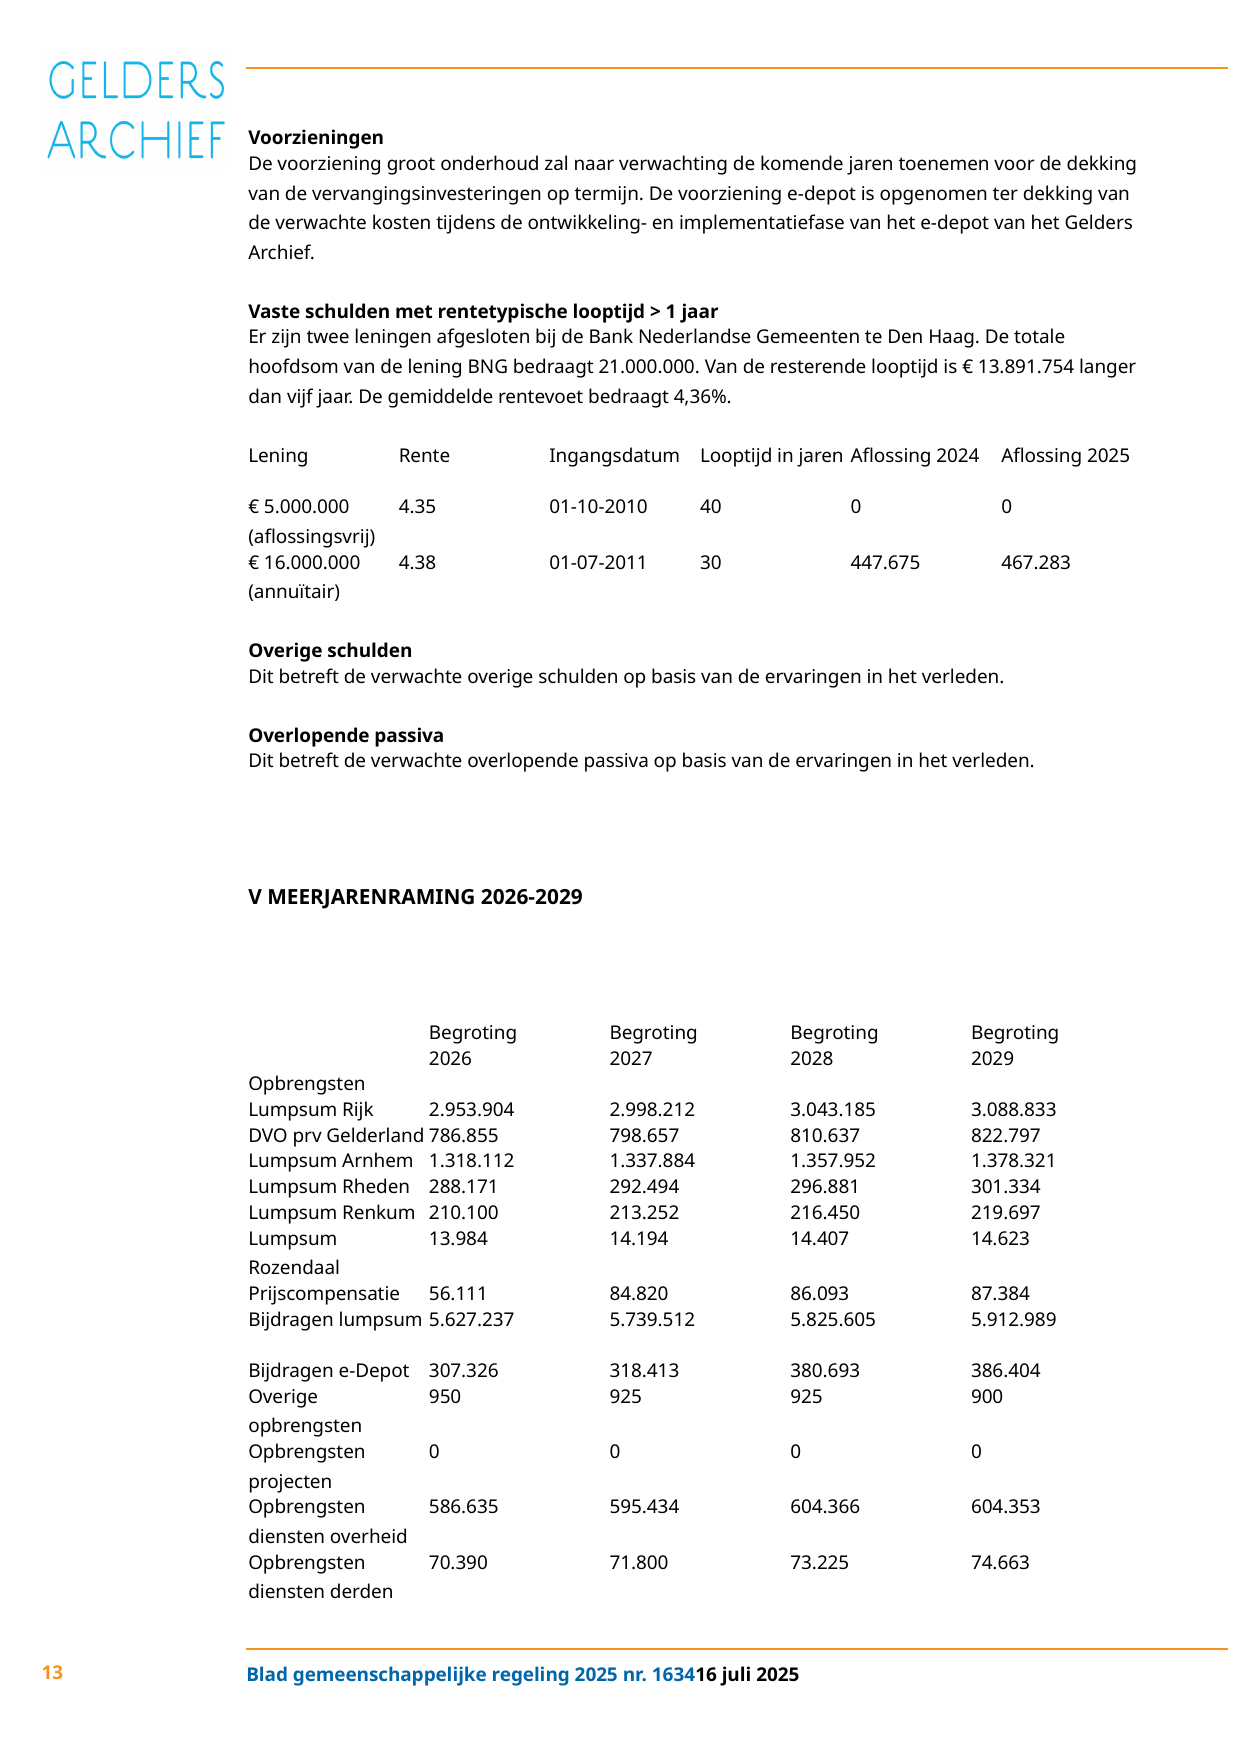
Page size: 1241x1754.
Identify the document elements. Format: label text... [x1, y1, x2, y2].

table_header Begroting [971, 1019, 1152, 1045]
table_cell 2026 [429, 1045, 609, 1071]
table_cell [549, 468, 700, 494]
table_cell 56.111 [429, 1280, 609, 1306]
table_cell [700, 468, 850, 494]
table_cell Prijscompensatie [248, 1280, 429, 1306]
table_cell 74.663 [971, 1549, 1152, 1604]
text Vaste schulden met rentetypische looptijd > 1 jaar [248, 298, 1152, 324]
table_cell 798.657 [609, 1122, 790, 1148]
table_cell 0 [790, 1439, 971, 1494]
table_cell 2027 [609, 1045, 790, 1071]
table_cell 0 [429, 1439, 609, 1494]
table_cell 318.413 [609, 1358, 790, 1383]
table_cell 01-10-2010 [549, 494, 700, 549]
table_cell Bijdragen e-Depot [248, 1358, 429, 1383]
table_cell 386.404 [971, 1358, 1152, 1383]
table_cell [790, 1071, 971, 1096]
table_cell 14.623 [971, 1225, 1152, 1280]
table_cell [248, 1332, 429, 1357]
text Voorzieningen [248, 124, 1152, 150]
table_cell 40 [700, 494, 850, 549]
table_cell 73.225 [790, 1549, 971, 1604]
table_cell 0 [609, 1439, 790, 1494]
table_cell 604.366 [790, 1494, 971, 1549]
table_cell [429, 1332, 609, 1357]
table_cell 810.637 [790, 1122, 971, 1148]
table_header Aflossing 2025 [1001, 442, 1152, 468]
table_cell [971, 1071, 1152, 1096]
table_cell 0 [971, 1439, 1152, 1494]
table_cell 1.337.884 [609, 1148, 790, 1173]
table_cell 219.697 [971, 1199, 1152, 1225]
table_cell 292.494 [609, 1174, 790, 1199]
picture [41, 47, 231, 172]
table_header Begroting [609, 1019, 790, 1045]
table_cell Overige opbrengsten [248, 1383, 429, 1438]
table_cell [1001, 468, 1152, 494]
text V MEERJARENRAMING 2026-2029 [248, 882, 1152, 911]
table_cell 2.998.212 [609, 1096, 790, 1122]
table_cell 288.171 [429, 1174, 609, 1199]
table_header Aflossing 2024 [850, 442, 1001, 468]
table_cell 296.881 [790, 1174, 971, 1199]
table_cell 950 [429, 1383, 609, 1438]
table_cell Lumpsum Arnhem [248, 1148, 429, 1173]
table_cell 5.825.605 [790, 1306, 971, 1332]
table_cell 3.043.185 [790, 1096, 971, 1122]
table_cell [248, 1045, 429, 1071]
table_header Lening [248, 442, 398, 468]
table_cell [609, 1071, 790, 1096]
table_cell Lumpsum Rheden [248, 1174, 429, 1199]
table_cell Opbrengsten diensten overheid [248, 1494, 429, 1549]
table_cell Lumpsum Rijk [248, 1096, 429, 1122]
table_cell 595.434 [609, 1494, 790, 1549]
table_cell 84.820 [609, 1280, 790, 1306]
table_cell [429, 1071, 609, 1096]
table_cell 14.407 [790, 1225, 971, 1280]
text De voorziening groot onderhoud zal naar verwachting de komende jaren toenemen voor de dekking van de vervangingsinvesteringen op termijn. De voorziening e-depot is opgenomen ter dekking van de verwachte kosten tijdens de ontwikkeling- en implementatiefase van het e-depot van het Gelders Archief. [248, 150, 1152, 264]
table_cell 5.739.512 [609, 1306, 790, 1332]
text Er zijn twee leningen afgesloten bij de Bank Nederlandse Gemeenten te Den Haag. De totale hoofdsom van de lening BNG bedraagt 21.000.000. Van de resterende looptijd is € 13.891.754 langer dan vijf jaar. De gemiddelde rentevoet bedraagt 4,36%. [248, 324, 1152, 409]
table_cell € 5.000.000 (aflossingsvrij) [248, 494, 398, 549]
table_cell 30 [700, 549, 850, 604]
table_cell € 16.000.000 (annuïtair) [248, 549, 398, 604]
table_cell Lumpsum Renkum [248, 1199, 429, 1225]
table_cell Opbrengsten diensten derden [248, 1549, 429, 1604]
table_cell Opbrengsten projecten [248, 1439, 429, 1494]
table_cell 213.252 [609, 1199, 790, 1225]
table_cell [850, 468, 1001, 494]
table_cell 1.318.112 [429, 1148, 609, 1173]
table_cell 4.35 [399, 494, 549, 549]
table_cell 925 [790, 1383, 971, 1438]
text Dit betreft de verwachte overlopende passiva op basis van de ervaringen in het verleden. [248, 748, 1152, 773]
text Overige schulden [248, 637, 1152, 663]
table_cell 0 [850, 494, 1001, 549]
table_cell 2028 [790, 1045, 971, 1071]
table_cell 5.912.989 [971, 1306, 1152, 1332]
table_header [248, 1019, 429, 1045]
table_cell 87.384 [971, 1280, 1152, 1306]
table_cell 900 [971, 1383, 1152, 1438]
table_cell 301.334 [971, 1174, 1152, 1199]
table_cell Lumpsum Rozendaal [248, 1225, 429, 1280]
table_cell 2029 [971, 1045, 1152, 1071]
table_cell Opbrengsten [248, 1071, 429, 1096]
table_cell 4.38 [399, 549, 549, 604]
table_cell 307.326 [429, 1358, 609, 1383]
table_cell 786.855 [429, 1122, 609, 1148]
table_cell DVO prv Gelderland [248, 1122, 429, 1148]
text Overlopende passiva [248, 722, 1152, 748]
table_header Begroting [429, 1019, 609, 1045]
table_cell [790, 1332, 971, 1357]
table_cell 604.353 [971, 1494, 1152, 1549]
table_cell 70.390 [429, 1549, 609, 1604]
table_cell 380.693 [790, 1358, 971, 1383]
table_cell 210.100 [429, 1199, 609, 1225]
table_cell 71.800 [609, 1549, 790, 1604]
table_header Rente [399, 442, 549, 468]
text Dit betreft de verwachte overige schulden op basis van de ervaringen in het verleden. [248, 663, 1152, 688]
table_cell 447.675 [850, 549, 1001, 604]
table_cell 2.953.904 [429, 1096, 609, 1122]
table_cell 586.635 [429, 1494, 609, 1549]
table_cell 5.627.237 [429, 1306, 609, 1332]
table_cell 216.450 [790, 1199, 971, 1225]
table_cell 14.194 [609, 1225, 790, 1280]
table_header Begroting [790, 1019, 971, 1045]
table_cell 3.088.833 [971, 1096, 1152, 1122]
table_cell 0 [1001, 494, 1152, 549]
table_cell 925 [609, 1383, 790, 1438]
table_header Looptijd in jaren [700, 442, 850, 468]
table_cell 467.283 [1001, 549, 1152, 604]
table_cell [248, 468, 398, 494]
table_cell 01-07-2011 [549, 549, 700, 604]
table_cell Bijdragen lumpsum [248, 1306, 429, 1332]
table_cell [399, 468, 549, 494]
table_cell 1.378.321 [971, 1148, 1152, 1173]
table_header Ingangsdatum [549, 442, 700, 468]
table_cell [971, 1332, 1152, 1357]
table_cell [609, 1332, 790, 1357]
table_cell 1.357.952 [790, 1148, 971, 1173]
table_cell 13.984 [429, 1225, 609, 1280]
table_cell 822.797 [971, 1122, 1152, 1148]
table_cell 86.093 [790, 1280, 971, 1306]
